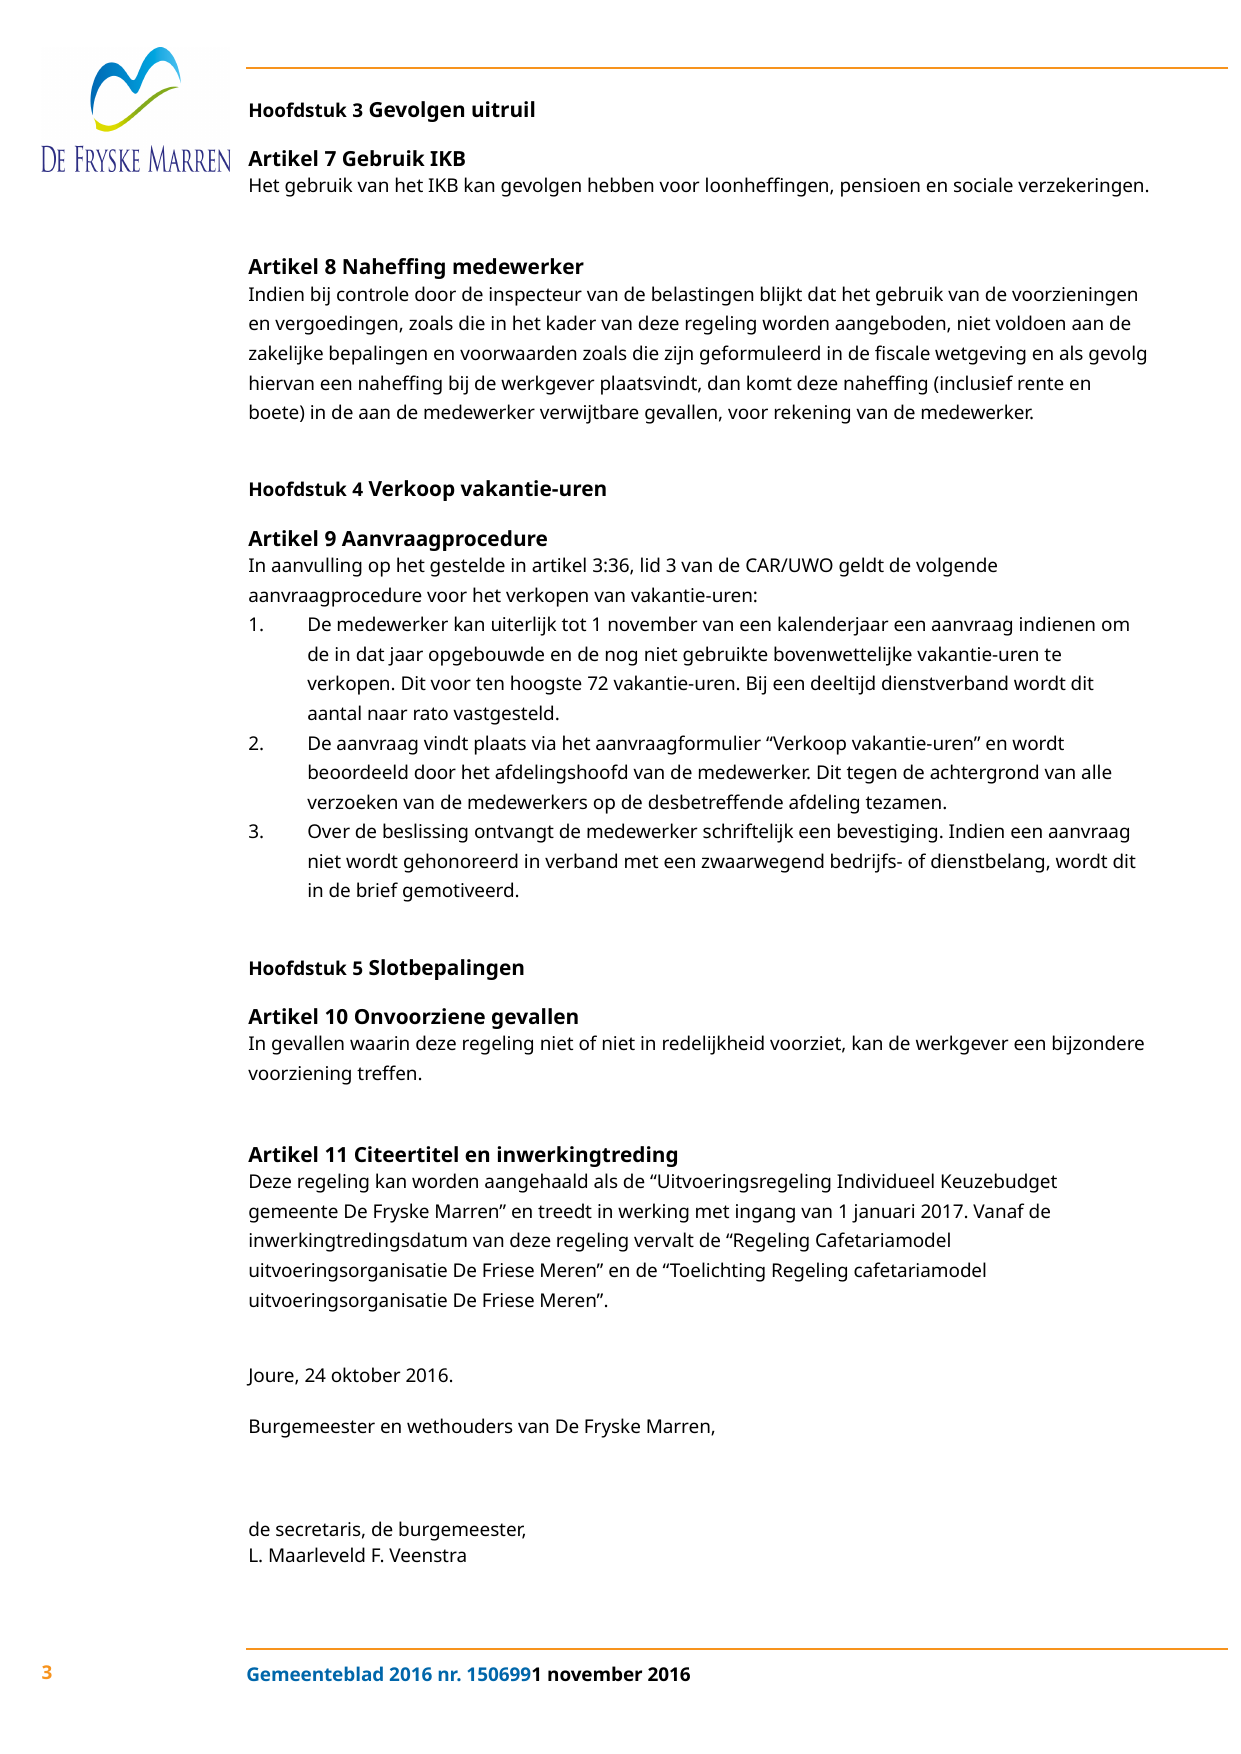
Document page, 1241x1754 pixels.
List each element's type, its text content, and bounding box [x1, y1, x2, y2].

text Burgemeester en wethouders van De Fryske Marren, [248, 1413, 1152, 1439]
text Deze regeling kan worden aangehaald als de “Uitvoeringsregeling Individueel Keuzebudget gemeente De Fryske Marren” en treedt in werking met ingang van 1 januari 2017. Vanaf de inwerkingtredingsdatum van deze regeling vervalt de “Regeling Cafetariamodel uitvoeringsorganisatie De Friese Meren” en de “Toelichting Regeling cafetariamodel uitvoeringsorganisatie De Friese Meren”. [248, 1168, 1152, 1313]
text In gevallen waarin deze regeling niet of niet in redelijkheid voorziet, kan de werkgever een bijzondere voorziening treffen. [248, 1031, 1152, 1086]
text Artikel 9 Aanvraagprocedure [248, 524, 1152, 552]
text de secretaris, de burgemeester, [248, 1516, 1152, 1542]
text Hoofdstuk 5 Slotbepalingen [248, 953, 1152, 981]
text Hoofdstuk 4 Verkoop vakantie-uren [248, 474, 1152, 503]
text Artikel 7 Gebruik IKB [248, 144, 1152, 172]
text Artikel 8 Naheffing medewerker [248, 252, 1152, 281]
text Hoofdstuk 3 Gevolgen uitruil [248, 95, 1152, 123]
text L. Maarleveld F. Veenstra [248, 1542, 1152, 1568]
text Artikel 10 Onvoorziene gevallen [248, 1002, 1152, 1031]
list De medewerker kan uiterlijk tot 1 november van een kalenderjaar een aanvraag indienen om de in dat jaar opgebouwde en de nog niet gebruikte bovenwettelijke vakantie-uren te verkopen. Dit voor ten hoogste 72 vakantie-uren. Bij een deeltijd dienstverband wordt dit aantal naar rato vastgesteld. [248, 611, 1152, 726]
text In aanvulling op het gestelde in artikel 3:36, lid 3 van de CAR/UWO geldt de volgende aanvraagprocedure voor het verkopen van vakantie-uren: [248, 552, 1152, 607]
text Joure, 24 oktober 2016. [248, 1362, 1152, 1388]
list De aanvraag vindt plaats via het aanvraagformulier “Verkoop vakantie-uren” en wordt beoordeeld door het afdelingshoofd van de medewerker. Dit tegen de achtergrond van alle verzoeken van de medewerkers op de desbetreffende afdeling tezamen. [248, 730, 1152, 814]
text Indien bij controle door de inspecteur van de belastingen blijkt dat het gebruik van de voorzieningen en vergoedingen, zoals die in het kader van deze regeling worden aangeboden, niet voldoen aan de zakelijke bepalingen en voorwaarden zoals die zijn geformuleerd in de fiscale wetgeving en als gevolg hiervan een naheffing bij de werkgever plaatsvindt, dan komt deze naheffing (inclusief rente en boete) in de aan de medewerker verwijtbare gevallen, voor rekening van de medewerker. [248, 281, 1152, 425]
text Het gebruik van het IKB kan gevolgen hebben voor loonheffingen, pensioen en sociale verzekeringen. [248, 172, 1152, 198]
picture [41, 47, 231, 172]
list Over de beslissing ontvangt de medewerker schriftelijk een bevestiging. Indien een aanvraag niet wordt gehonoreerd in verband met een zwaarwegend bedrijfs- of dienstbelang, wordt dit in de brief gemotiveerd. [248, 818, 1152, 903]
text Artikel 11 Citeertitel en inwerkingtreding [248, 1140, 1152, 1168]
